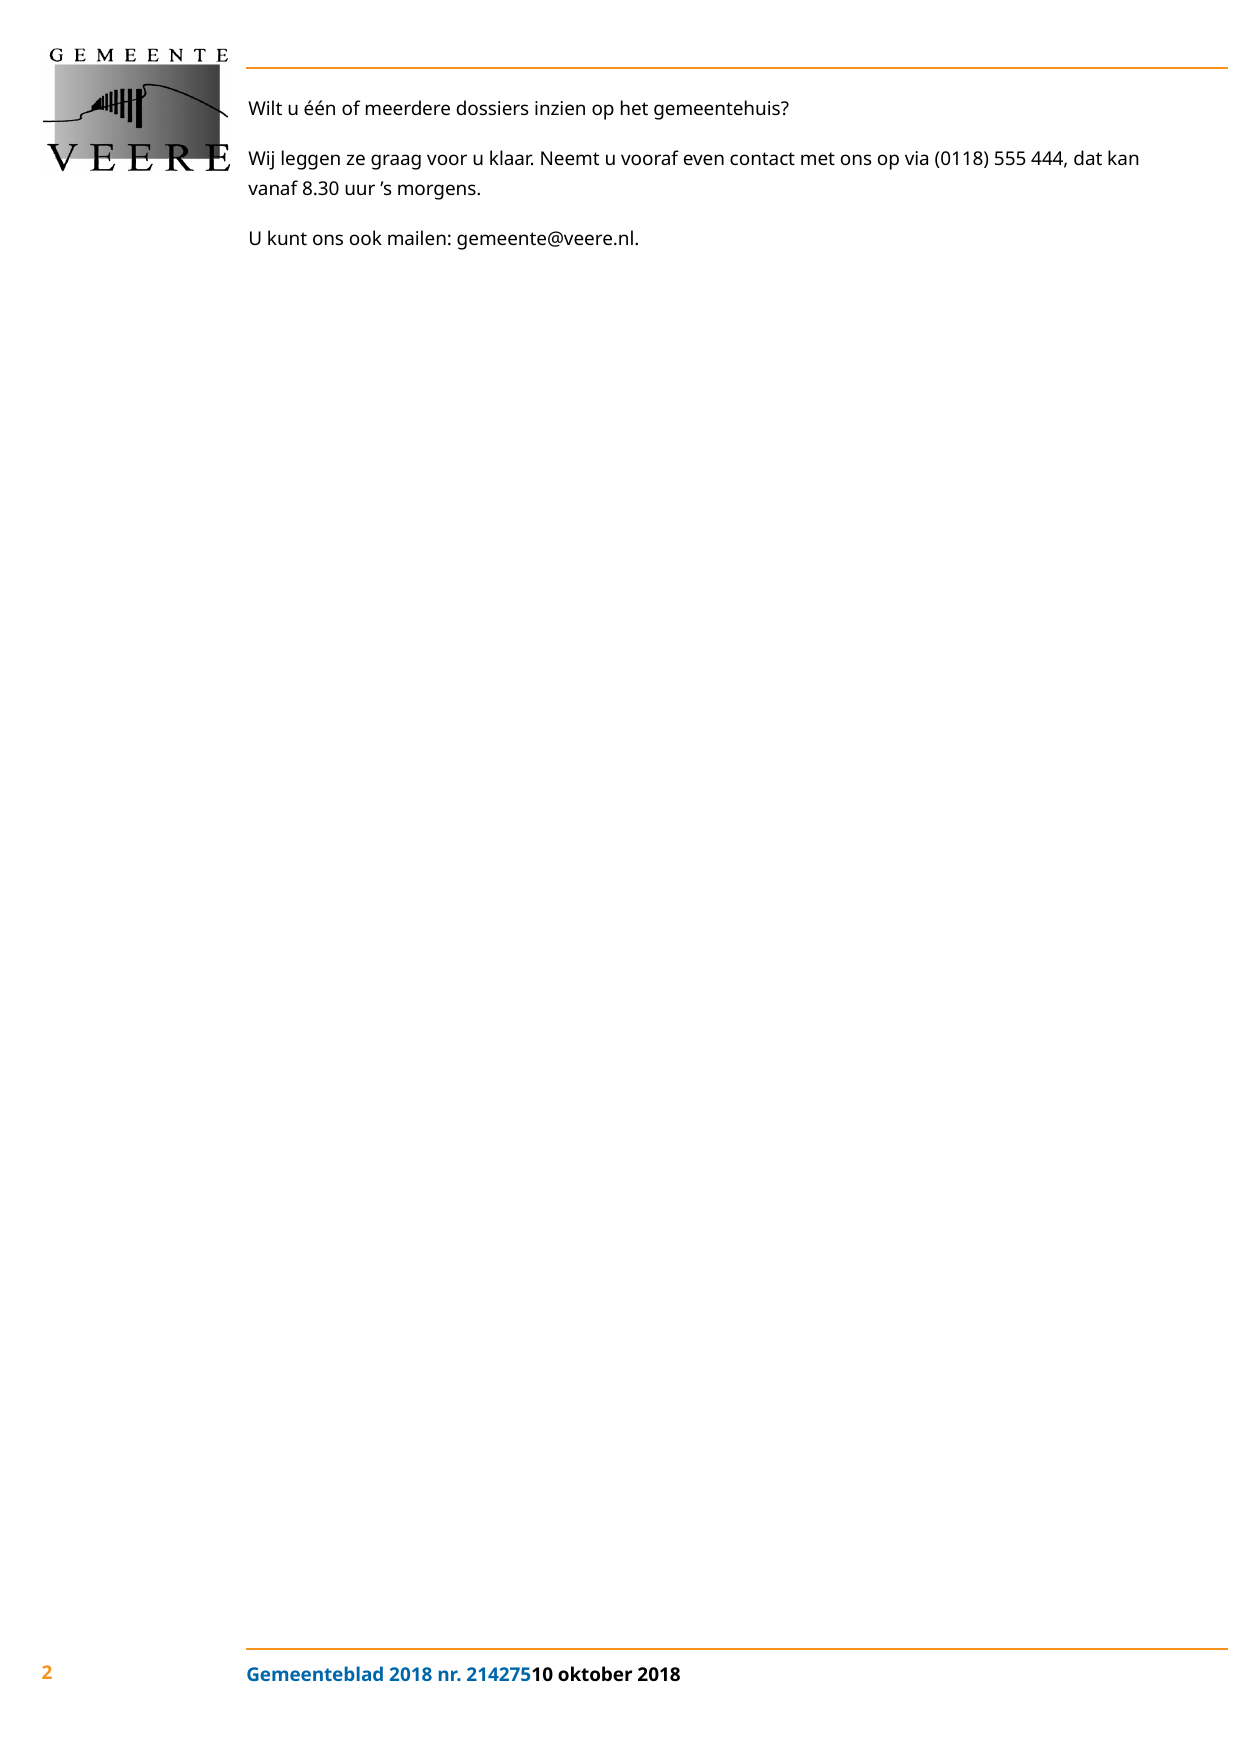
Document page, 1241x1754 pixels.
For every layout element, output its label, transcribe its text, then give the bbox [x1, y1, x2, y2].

text U kunt ons ook mailen: gemeente@veere.nl. [248, 225, 1152, 251]
picture [41, 47, 231, 172]
text Wilt u één of meerdere dossiers inzien op het gemeentehuis? [248, 95, 1152, 121]
text Wij leggen ze graag voor u klaar. Neemt u vooraf even contact met ons op via (0118) 555 444, dat kan vanaf 8.30 uur ’s morgens. [248, 145, 1152, 201]
